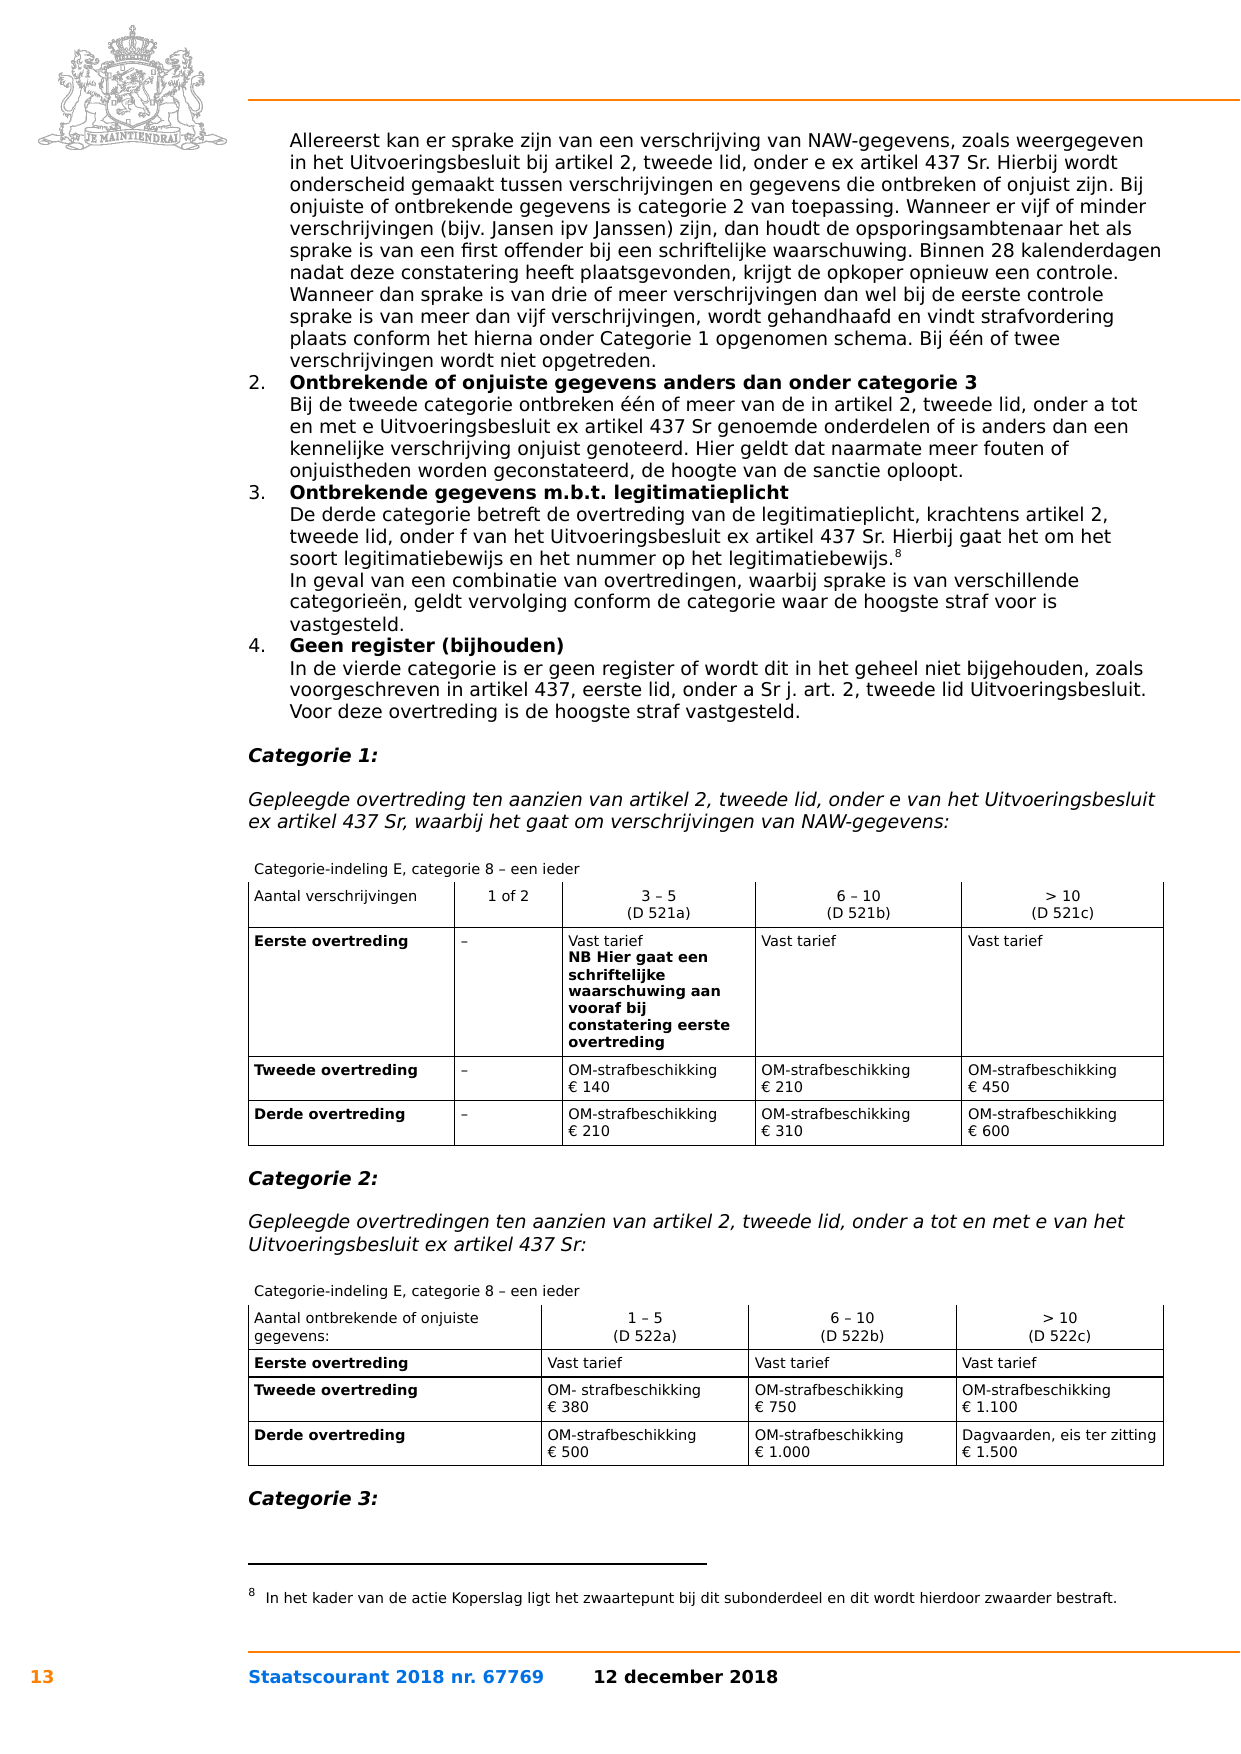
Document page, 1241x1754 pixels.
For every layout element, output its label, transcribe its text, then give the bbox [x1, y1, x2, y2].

text 2. Ontbrekende of onjuiste gegevens anders dan onder categorie 3 [248, 372, 1163, 394]
text Categorie 1: [248, 745, 1163, 767]
table_cell OM-strafbeschikking € 210 [563, 1101, 755, 1145]
table_cell OM-strafbeschikking € 450 [962, 1057, 1163, 1100]
table_cell > 10 (D 521c) [962, 883, 1163, 927]
text Allereerst kan er sprake zijn van een verschrijving van NAW-gegevens, zoals weergegeven in het Uitvoeringsbesluit bij artikel 2, tweede lid, onder e ex artikel 437 Sr. Hierbij wordt onderscheid gemaakt tussen verschrijvingen en gegevens die ontbreken of onjuist zijn. Bij onjuiste of ontbrekende gegevens is categorie 2 van toepassing. Wanneer er vijf of minder verschrijvingen (bijv. Jansen ipv Janssen) zijn, dan houdt de opsporingsambtenaar het als sprake is van een first offender bij een schriftelijke waarschuwing. Binnen 28 kalenderdagen nadat deze constatering heeft plaatsgevonden, krijgt de opkoper opnieuw een controle. Wanneer dan sprake is van drie of meer verschrijvingen dan wel bij de eerste controle sprake is van meer dan vijf verschrijvingen, wordt gehandhaafd en vindt strafvordering plaats conform het hierna onder Categorie 1 opgenomen schema. Bij één of twee verschrijvingen wordt niet opgetreden. [289, 130, 1163, 372]
text Gepleegde overtredingen ten aanzien van artikel 2, tweede lid, onder a tot en met e van het Uitvoeringsbesluit ex artikel 437 Sr: [248, 1211, 1163, 1255]
table_cell OM-strafbeschikking € 1.100 [957, 1378, 1163, 1421]
text Categorie 3: [248, 1488, 1163, 1510]
picture [38, 25, 227, 150]
table_cell Derde overtreding [249, 1422, 541, 1465]
text Categorie 2: [248, 1168, 1163, 1189]
table_cell OM-strafbeschikking € 210 [756, 1057, 961, 1100]
text De derde categorie betreft de overtreding van de legitimatieplicht, krachtens artikel 2, tweede lid, onder f van het Uitvoeringsbesluit ex artikel 437 Sr. Hierbij gaat het om het soort legitimatiebewijs en het nummer op het legitimatiebewijs. [289, 503, 1163, 569]
table_cell Vast tarief [957, 1350, 1163, 1376]
table_cell 1 – 5 (D 522a) [542, 1306, 748, 1349]
table_cell Tweede overtreding [249, 1057, 454, 1100]
table_cell Dagvaarden, eis ter zitting € 1.500 [957, 1422, 1163, 1465]
table_cell 6 – 10 (D 521b) [756, 883, 961, 927]
table_cell Tweede overtreding [249, 1378, 541, 1421]
table_cell Eerste overtreding [249, 1350, 541, 1376]
table_cell Vast tarief NB Hier gaat een schriftelijke waarschuwing aan vooraf bij constatering eerste overtreding [563, 928, 755, 1056]
table_cell OM-strafbeschikking € 140 [563, 1057, 755, 1100]
table_cell 3 – 5 (D 521a) [563, 883, 755, 927]
text 4. Geen register (bijhouden) [248, 635, 1163, 657]
table_cell Vast tarief [962, 928, 1163, 1056]
table_cell Eerste overtreding [249, 928, 454, 1056]
text Bij de tweede categorie ontbreken één of meer van de in artikel 2, tweede lid, onder a tot en met e Uitvoeringsbesluit ex artikel 437 Sr genoemde onderdelen of is anders dan een kennelijke verschrijving onjuist genoteerd. Hier geldt dat naarmate meer fouten of onjuistheden worden geconstateerd, de hoogte van de sanctie oploopt. [289, 394, 1163, 482]
table_cell > 10 (D 522c) [957, 1306, 1163, 1349]
table_header Categorie-indeling E, categorie 8 – een ieder [249, 856, 1163, 882]
table_cell Vast tarief [756, 928, 961, 1056]
table_cell OM-strafbeschikking € 310 [756, 1101, 961, 1145]
table_cell Aantal ontbrekende of onjuiste gegevens: [249, 1306, 541, 1349]
table_cell Vast tarief [749, 1350, 956, 1376]
table_cell 1 of 2 [455, 883, 562, 927]
text Gepleegde overtreding ten aanzien van artikel 2, tweede lid, onder e van het Uitvoeringsbesluit ex artikel 437 Sr, waarbij het gaat om verschrijvingen van NAW-gegevens: [248, 789, 1163, 833]
text In geval van een combinatie van overtredingen, waarbij sprake is van verschillende categorieën, geldt vervolging conform de categorie waar de hoogste straf voor is vastgesteld. [289, 569, 1163, 635]
table_cell OM-strafbeschikking € 1.000 [749, 1422, 956, 1465]
table_cell – [455, 928, 562, 1056]
table_cell OM-strafbeschikking € 600 [962, 1101, 1163, 1145]
text In de vierde categorie is er geen register of wordt dit in het geheel niet bijgehouden, zoals voorgeschreven in artikel 437, eerste lid, onder a Sr j. art. 2, tweede lid Uitvoeringsbesluit. Voor deze overtreding is de hoogste straf vastgesteld. [289, 657, 1163, 723]
table_cell – [455, 1101, 562, 1145]
table_cell OM-strafbeschikking € 750 [749, 1378, 956, 1421]
table_cell – [455, 1057, 562, 1100]
table_cell Derde overtreding [249, 1101, 454, 1145]
table_cell OM- strafbeschikking € 380 [542, 1378, 748, 1421]
table_cell Aantal verschrijvingen [249, 883, 454, 927]
table_cell 6 – 10 (D 522b) [749, 1306, 956, 1349]
table_cell OM-strafbeschikking € 500 [542, 1422, 748, 1465]
table_cell Vast tarief [542, 1350, 748, 1376]
text 3. Ontbrekende gegevens m.b.t. legitimatieplicht [248, 482, 1163, 503]
table_header Categorie-indeling E, categorie 8 – een ieder [249, 1278, 1163, 1305]
text In het kader van de actie Koperslag ligt het zwaartepunt bij dit subonderdeel en dit wordt hierdoor zwaarder bestraft. [248, 1586, 1163, 1608]
